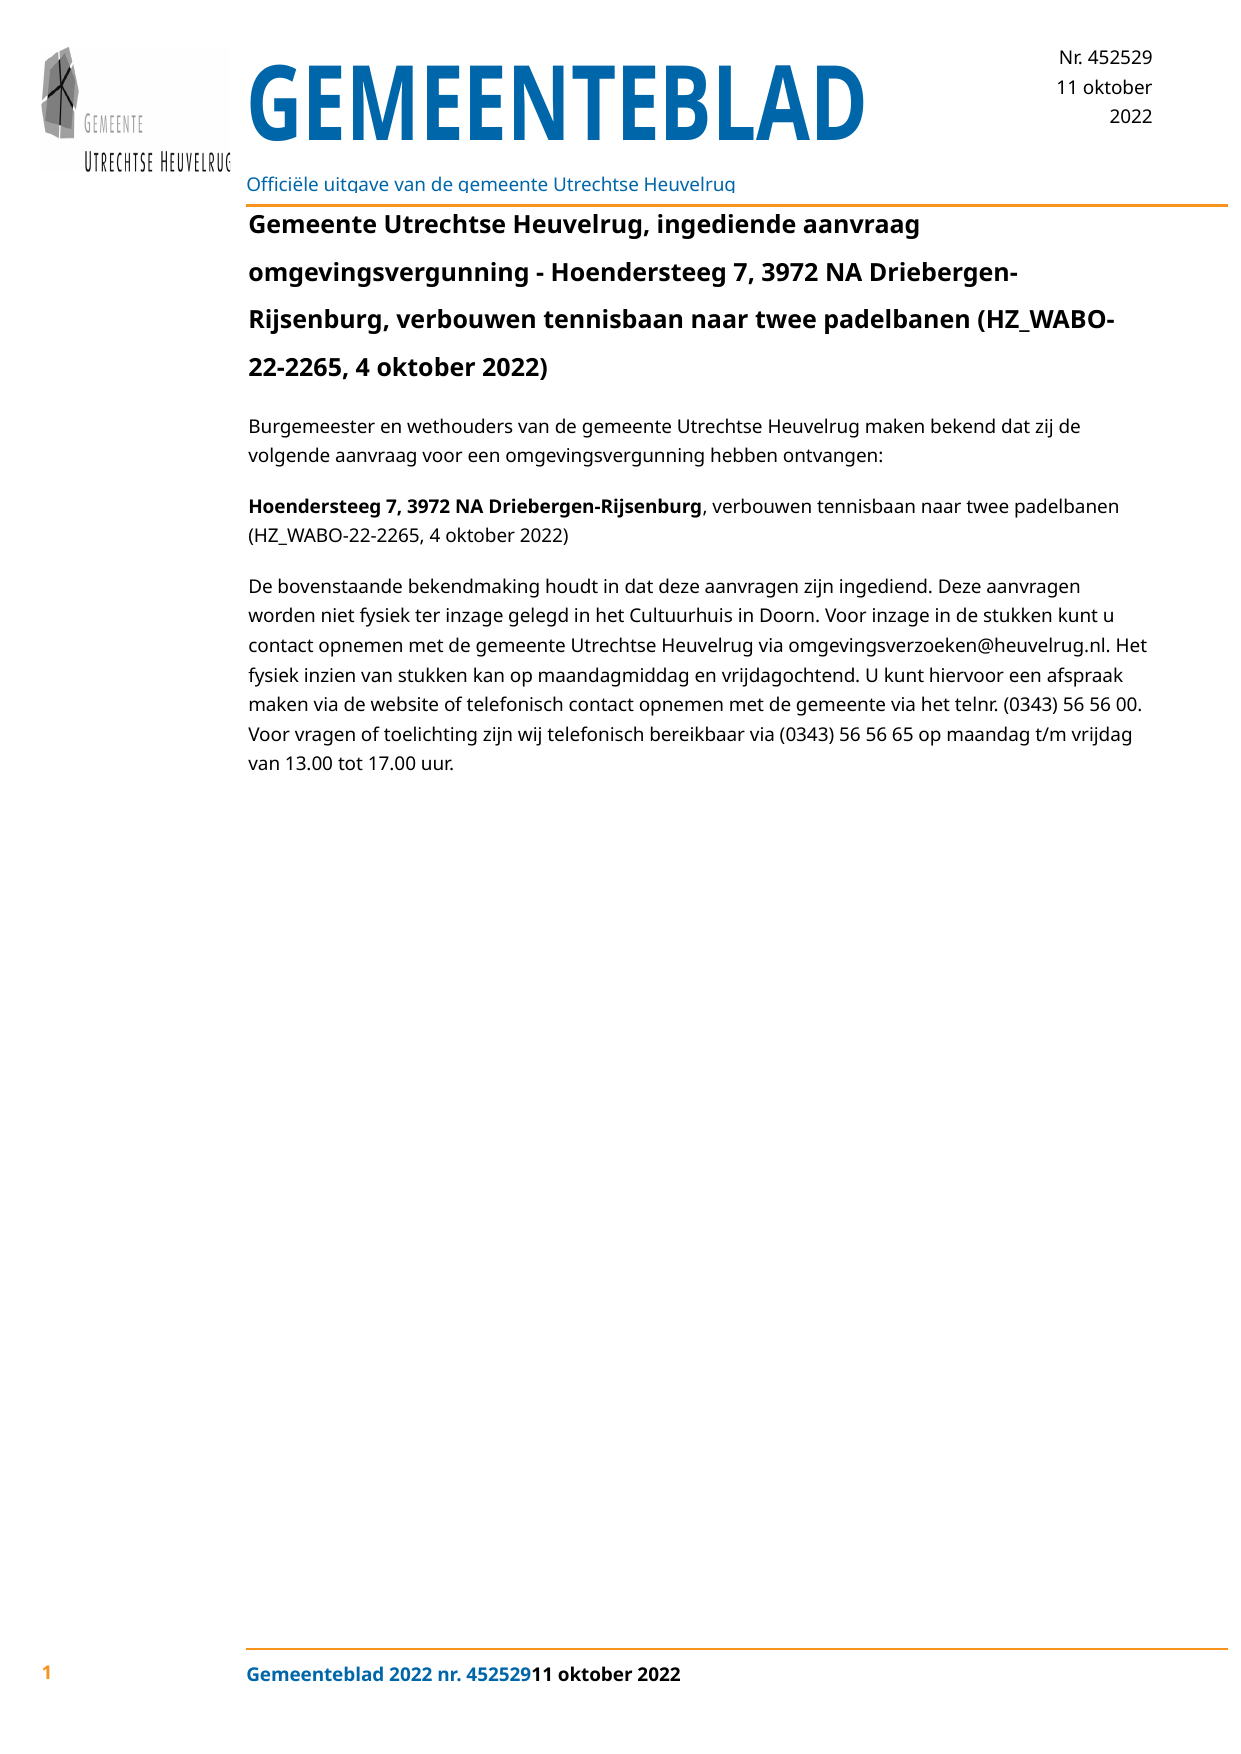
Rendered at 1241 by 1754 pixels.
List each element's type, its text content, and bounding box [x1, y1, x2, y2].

text Burgemeester en wethouders van de gemeente Utrechtse Heuvelrug maken bekend dat zij de volgende aanvraag voor een omgevingsvergunning hebben ontvangen: [248, 413, 1152, 468]
picture [41, 47, 231, 172]
text De bovenstaande bekendmaking houdt in dat deze aanvragen zijn ingediend. Deze aanvragen worden niet fysiek ter inzage gelegd in het Cultuurhuis in Doorn. Voor inzage in de stukken kunt u contact opnemen met de gemeente Utrechtse Heuvelrug via omgevingsverzoeken@heuvelrug.nl. Het fysiek inzien van stukken kan op maandagmiddag en vrijdagochtend. U kunt hiervoor een afspraak maken via de website of telefonisch contact opnemen met de gemeente via het telnr. (0343) 56 56 00. Voor vragen of toelichting zijn wij telefonisch bereikbaar via (0343) 56 56 65 op maandag t/m vrijdag van 13.00 tot 17.00 uur. [248, 573, 1152, 776]
text Hoendersteeg 7, 3972 NA Driebergen-Rijsenburg, verbouwen tennisbaan naar twee padelbanen (HZ_WABO-22-2265, 4 oktober 2022) [248, 493, 1152, 548]
text Gemeente Utrechtse Heuvelrug, ingediende aanvraag omgevingsvergunning - Hoendersteeg 7, 3972 NA Driebergen-Rijsenburg, verbouwen tennisbaan naar twee padelbanen (HZ_WABO-22-2265, 4 oktober 2022) [248, 207, 1152, 384]
